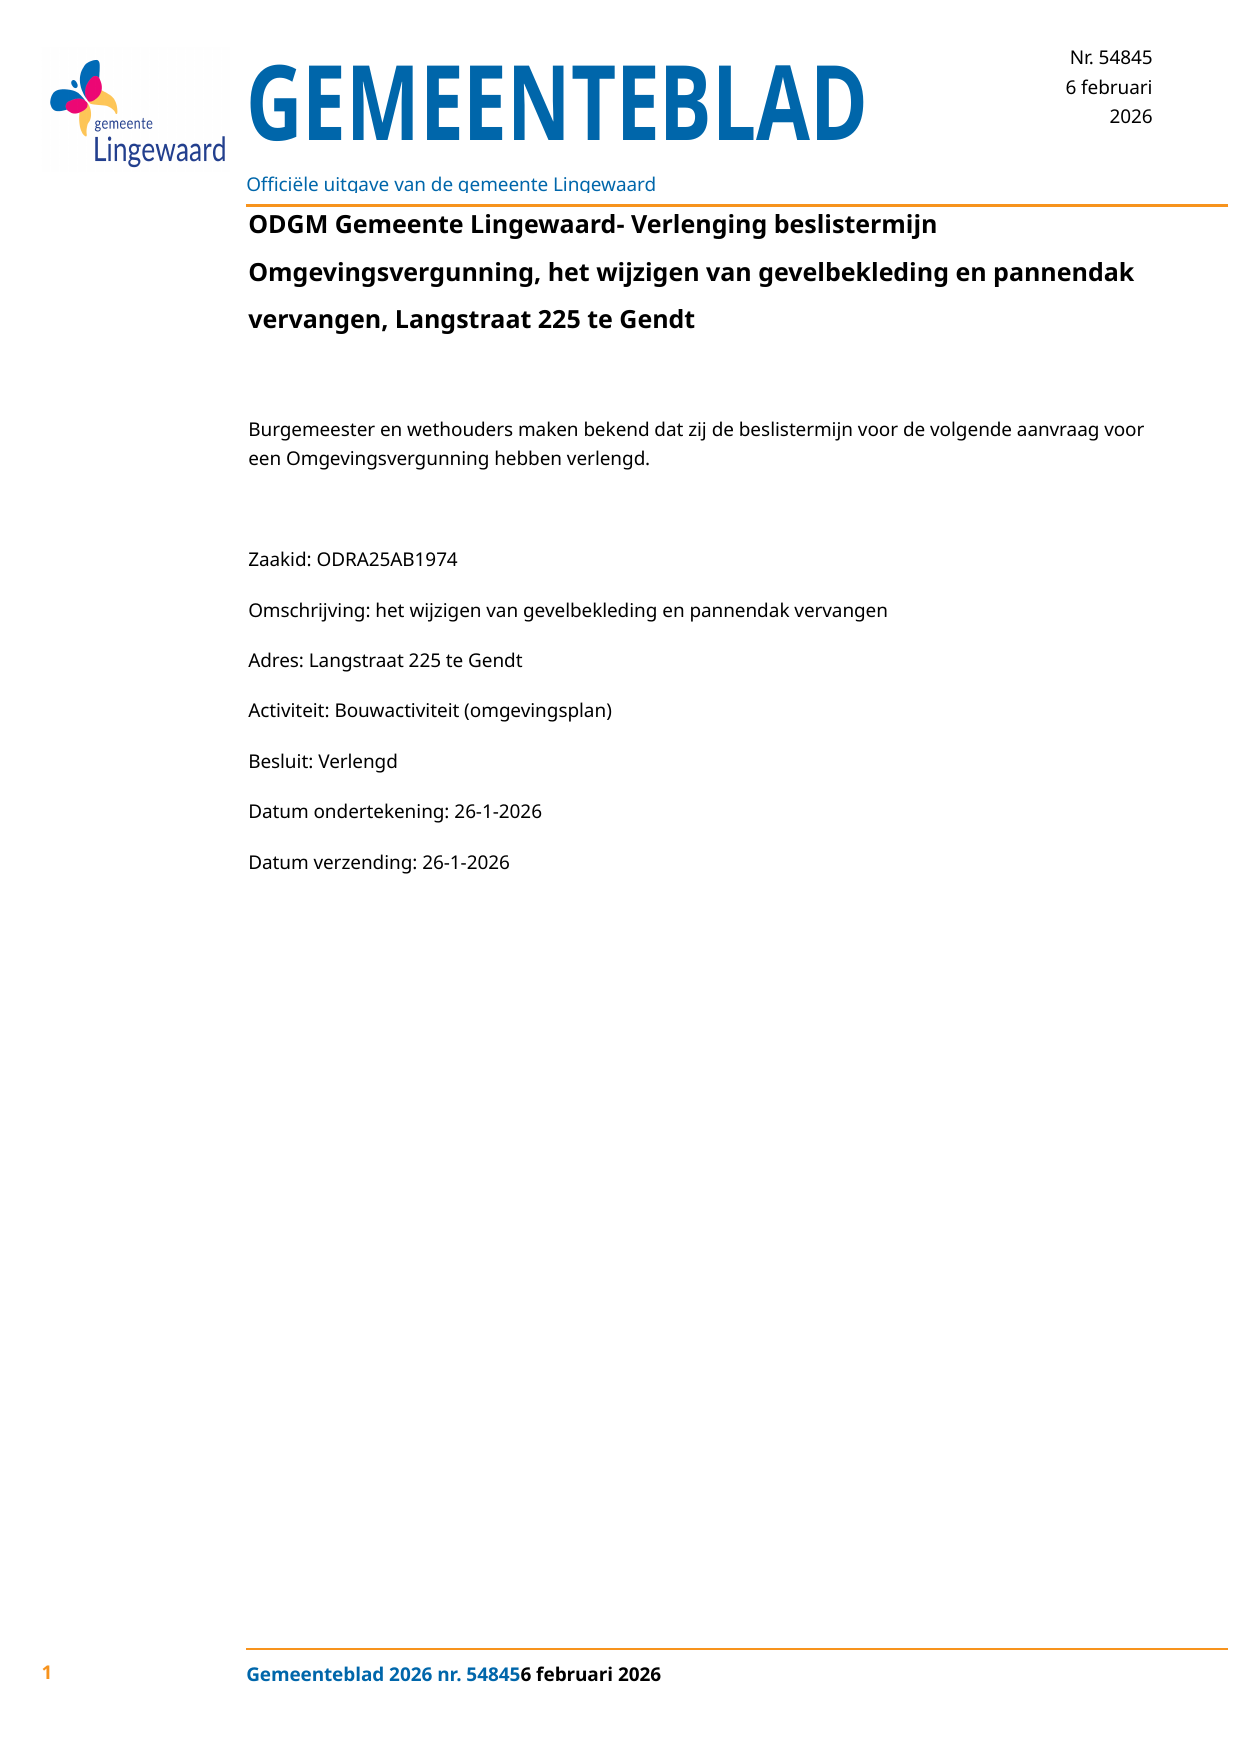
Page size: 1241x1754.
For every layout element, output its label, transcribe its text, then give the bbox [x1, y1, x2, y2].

text ODGM Gemeente Lingewaard- Verlenging beslistermijn Omgevingsvergunning, het wijzigen van gevelbekleding en pannendak vervangen, Langstraat 225 te Gendt [248, 207, 1152, 336]
picture [41, 47, 231, 172]
text Datum verzending: 26-1-2026 [248, 849, 1152, 874]
text Datum ondertekening: 26-1-2026 [248, 798, 1152, 824]
text Omschrijving: het wijzigen van gevelbekleding en pannendak vervangen [248, 597, 1152, 622]
text Adres: Langstraat 225 te Gendt [248, 647, 1152, 673]
text Besluit: Verlengd [248, 748, 1152, 774]
text Activiteit: Bouwactiviteit (omgevingsplan) [248, 698, 1152, 723]
text Burgemeester en wethouders maken bekend dat zij de beslistermijn voor de volgende aanvraag voor een Omgevingsvergunning hebben verlengd. [248, 416, 1152, 471]
text Zaakid: ODRA25AB1974 [248, 546, 1152, 572]
